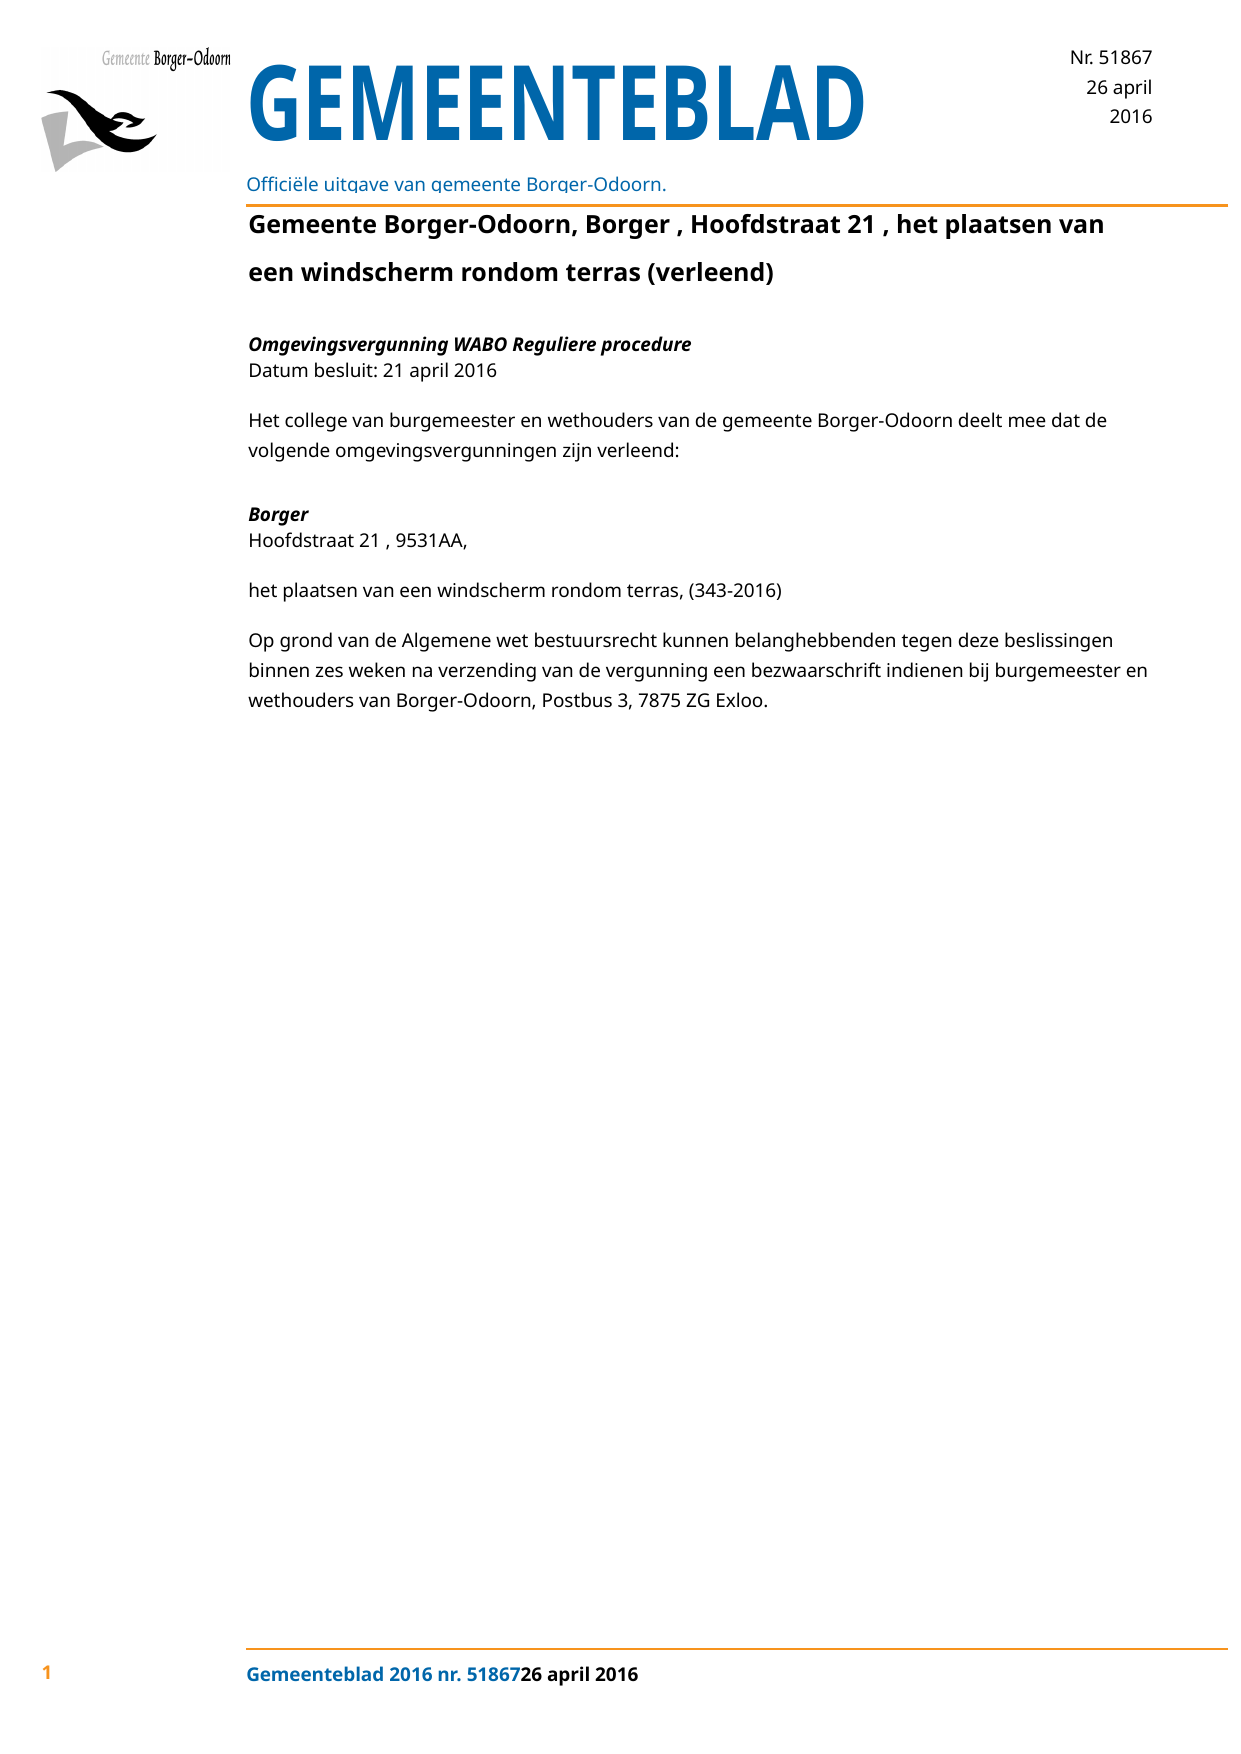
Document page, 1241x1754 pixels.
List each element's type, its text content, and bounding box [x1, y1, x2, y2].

text Gemeente Borger-Odoorn, Borger , Hoofdstraat 21 , het plaatsen van een windscherm rondom terras (verleend) [248, 207, 1152, 288]
text Datum besluit: 21 april 2016 [248, 357, 1152, 383]
text Op grond van de Algemene wet bestuursrecht kunnen belanghebbenden tegen deze beslissingen binnen zes weken na verzending van de vergunning een bezwaarschrift indienen bij burgemeester en wethouders van Borger-Odoorn, Postbus 3, 7875 ZG Exloo. [248, 628, 1152, 713]
text Het college van burgemeester en wethouders van de gemeente Borger-Odoorn deelt mee dat de volgende omgevingsvergunningen zijn verleend: [248, 408, 1152, 463]
text Borger [248, 501, 1152, 527]
text Omgevingsvergunning WABO Reguliere procedure [248, 331, 1152, 357]
text het plaatsen van een windscherm rondom terras, (343-2016) [248, 577, 1152, 603]
text Hoofdstraat 21 , 9531AA, [248, 527, 1152, 553]
picture [41, 47, 231, 172]
